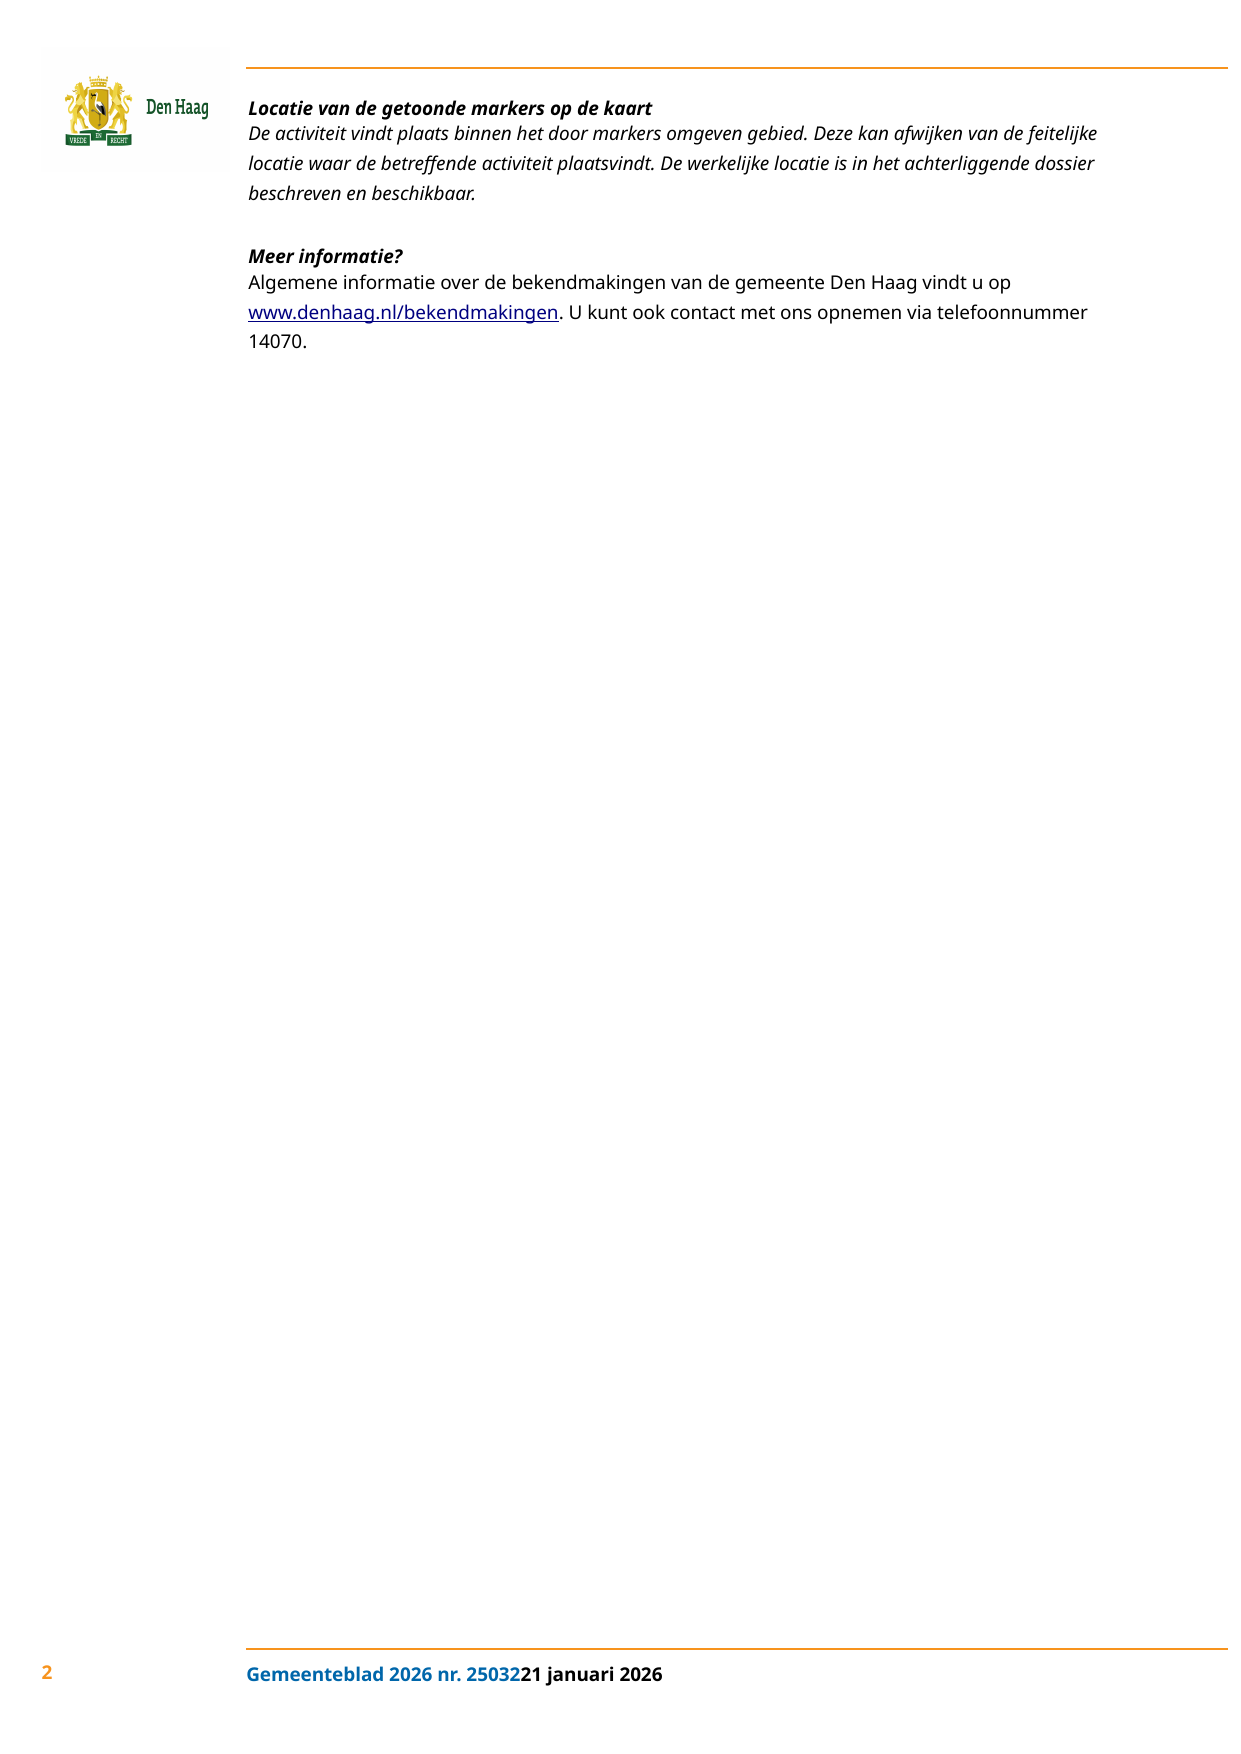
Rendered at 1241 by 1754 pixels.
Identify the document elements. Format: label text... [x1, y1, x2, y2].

text Meer informatie? [248, 244, 1152, 269]
text De activiteit vindt plaats binnen het door markers omgeven gebied. Deze kan afwijken van de feitelijke locatie waar de betreffende activiteit plaatsvindt. De werkelijke locatie is in het achterliggende dossier beschreven en beschikbaar. [248, 121, 1152, 205]
text Locatie van de getoonde markers op de kaart [248, 95, 1152, 121]
text Algemene informatie over de bekendmakingen van de gemeente Den Haag vindt u op www.denhaag.nl/bekendmakingen. U kunt ook contact met ons opnemen via telefoonnummer 14070. [248, 269, 1152, 354]
picture [41, 47, 231, 172]
